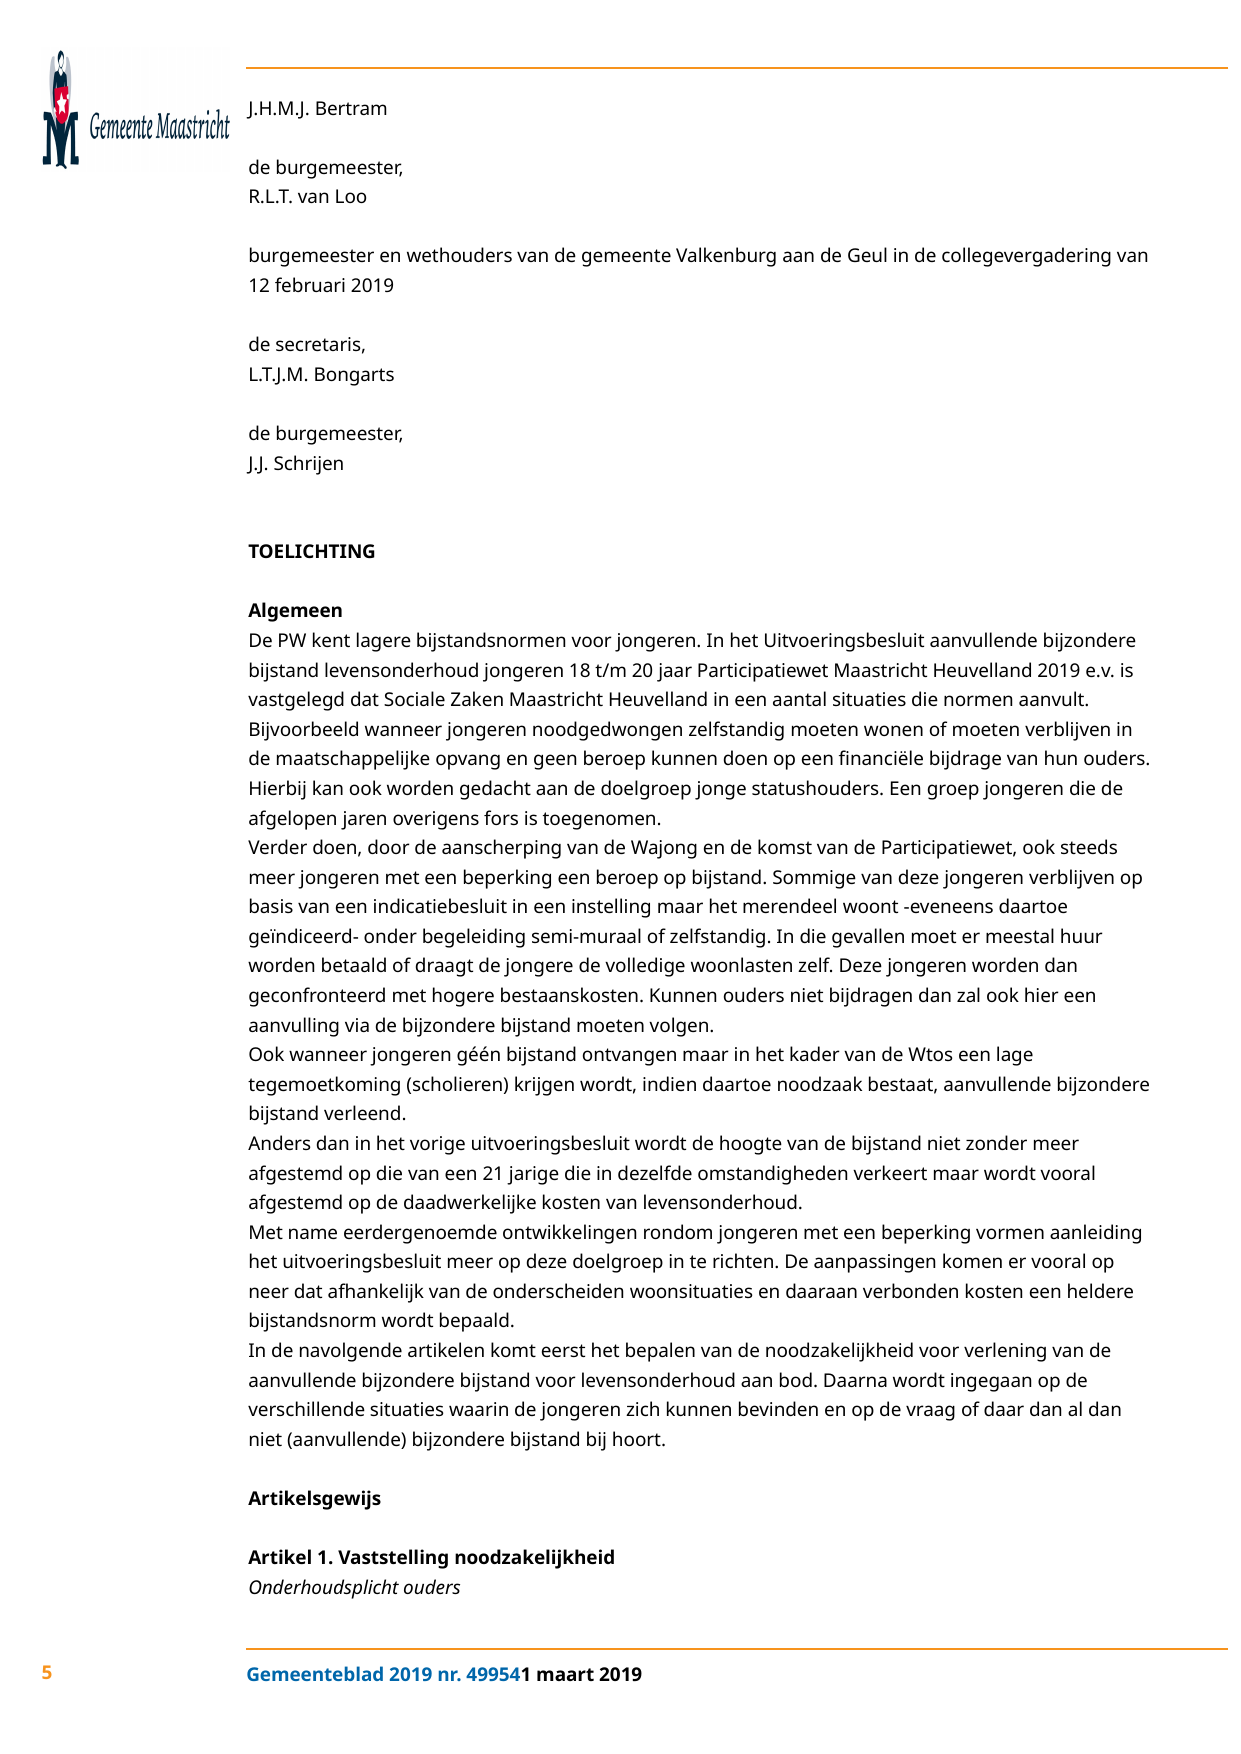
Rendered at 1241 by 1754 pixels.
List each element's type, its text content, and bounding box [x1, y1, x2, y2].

text Ook wanneer jongeren géén bijstand ontvangen maar in het kader van de Wtos een lage tegemoetkoming (scholieren) krijgen wordt, indien daartoe noodzaak bestaat, aanvullende bijzondere bijstand verleend. [248, 1041, 1152, 1126]
text Onderhoudsplicht ouders [248, 1574, 1152, 1600]
text TOELICHTING [248, 538, 1152, 564]
text In de navolgende artikelen komt eerst het bepalen van de noodzakelijkheid voor verlening van de aanvullende bijzondere bijstand voor levensonderhoud aan bod. Daarna wordt ingegaan op de verschillende situaties waarin de jongeren zich kunnen bevinden en op de vraag of daar dan al dan niet (aanvullende) bijzondere bijstand bij hoort. [248, 1337, 1152, 1452]
picture [41, 47, 231, 172]
text Verder doen, door de aanscherping van de Wajong en de komst van de Participatiewet, ook steeds meer jongeren met een beperking een beroep op bijstand. Sommige van deze jongeren verblijven op basis van een indicatiebesluit in een instelling maar het merendeel woont -eveneens daartoe geïndiceerd- onder begeleiding semi-muraal of zelfstandig. In die gevallen moet er meestal huur worden betaald of draagt de jongere de volledige woonlasten zelf. Deze jongeren worden dan geconfronteerd met hogere bestaanskosten. Kunnen ouders niet bijdragen dan zal ook hier een aanvulling via de bijzondere bijstand moeten volgen. [248, 834, 1152, 1038]
text De PW kent lagere bijstandsnormen voor jongeren. In het Uitvoeringsbesluit aanvullende bijzondere bijstand levensonderhoud jongeren 18 t/m 20 jaar Participatiewet Maastricht Heuvelland 2019 e.v. is vastgelegd dat Sociale Zaken Maastricht Heuvelland in een aantal situaties die normen aanvult. Bijvoorbeeld wanneer jongeren noodgedwongen zelfstandig moeten wonen of moeten verblijven in de maatschappelijke opvang en geen beroep kunnen doen op een financiële bijdrage van hun ouders. Hierbij kan ook worden gedacht aan de doelgroep jonge statushouders. Een groep jongeren die de afgelopen jaren overigens fors is toegenomen. [248, 627, 1152, 831]
text de burgemeester, [248, 420, 1152, 446]
text Artikelsgewijs [248, 1485, 1152, 1511]
text Met name eerdergenoemde ontwikkelingen rondom jongeren met een beperking vormen aanleiding het uitvoeringsbesluit meer op deze doelgroep in te richten. De aanpassingen komen er vooral op neer dat afhankelijk van de onderscheiden woonsituaties en daaraan verbonden kosten een heldere bijstandsnorm wordt bepaald. [248, 1219, 1152, 1333]
text Anders dan in het vorige uitvoeringsbesluit wordt de hoogte van de bijstand niet zonder meer afgestemd op die van een 21 jarige die in dezelfde omstandigheden verkeert maar wordt vooral afgestemd op de daadwerkelijke kosten van levensonderhoud. [248, 1130, 1152, 1215]
text J.J. Schrijen [248, 450, 1152, 476]
text de secretaris, [248, 331, 1152, 357]
text Algemeen [248, 598, 1152, 623]
text Artikel 1. Vaststelling noodzakelijkheid [248, 1544, 1152, 1570]
text L.T.J.M. Bongarts [248, 361, 1152, 387]
text R.L.T. van Loo [248, 183, 1152, 209]
text burgemeester en wethouders van de gemeente Valkenburg aan de Geul in de collegevergadering van 12 februari 2019 [248, 243, 1152, 298]
text de burgemeester, [248, 154, 1152, 180]
text J.H.M.J. Bertram [248, 95, 1152, 121]
